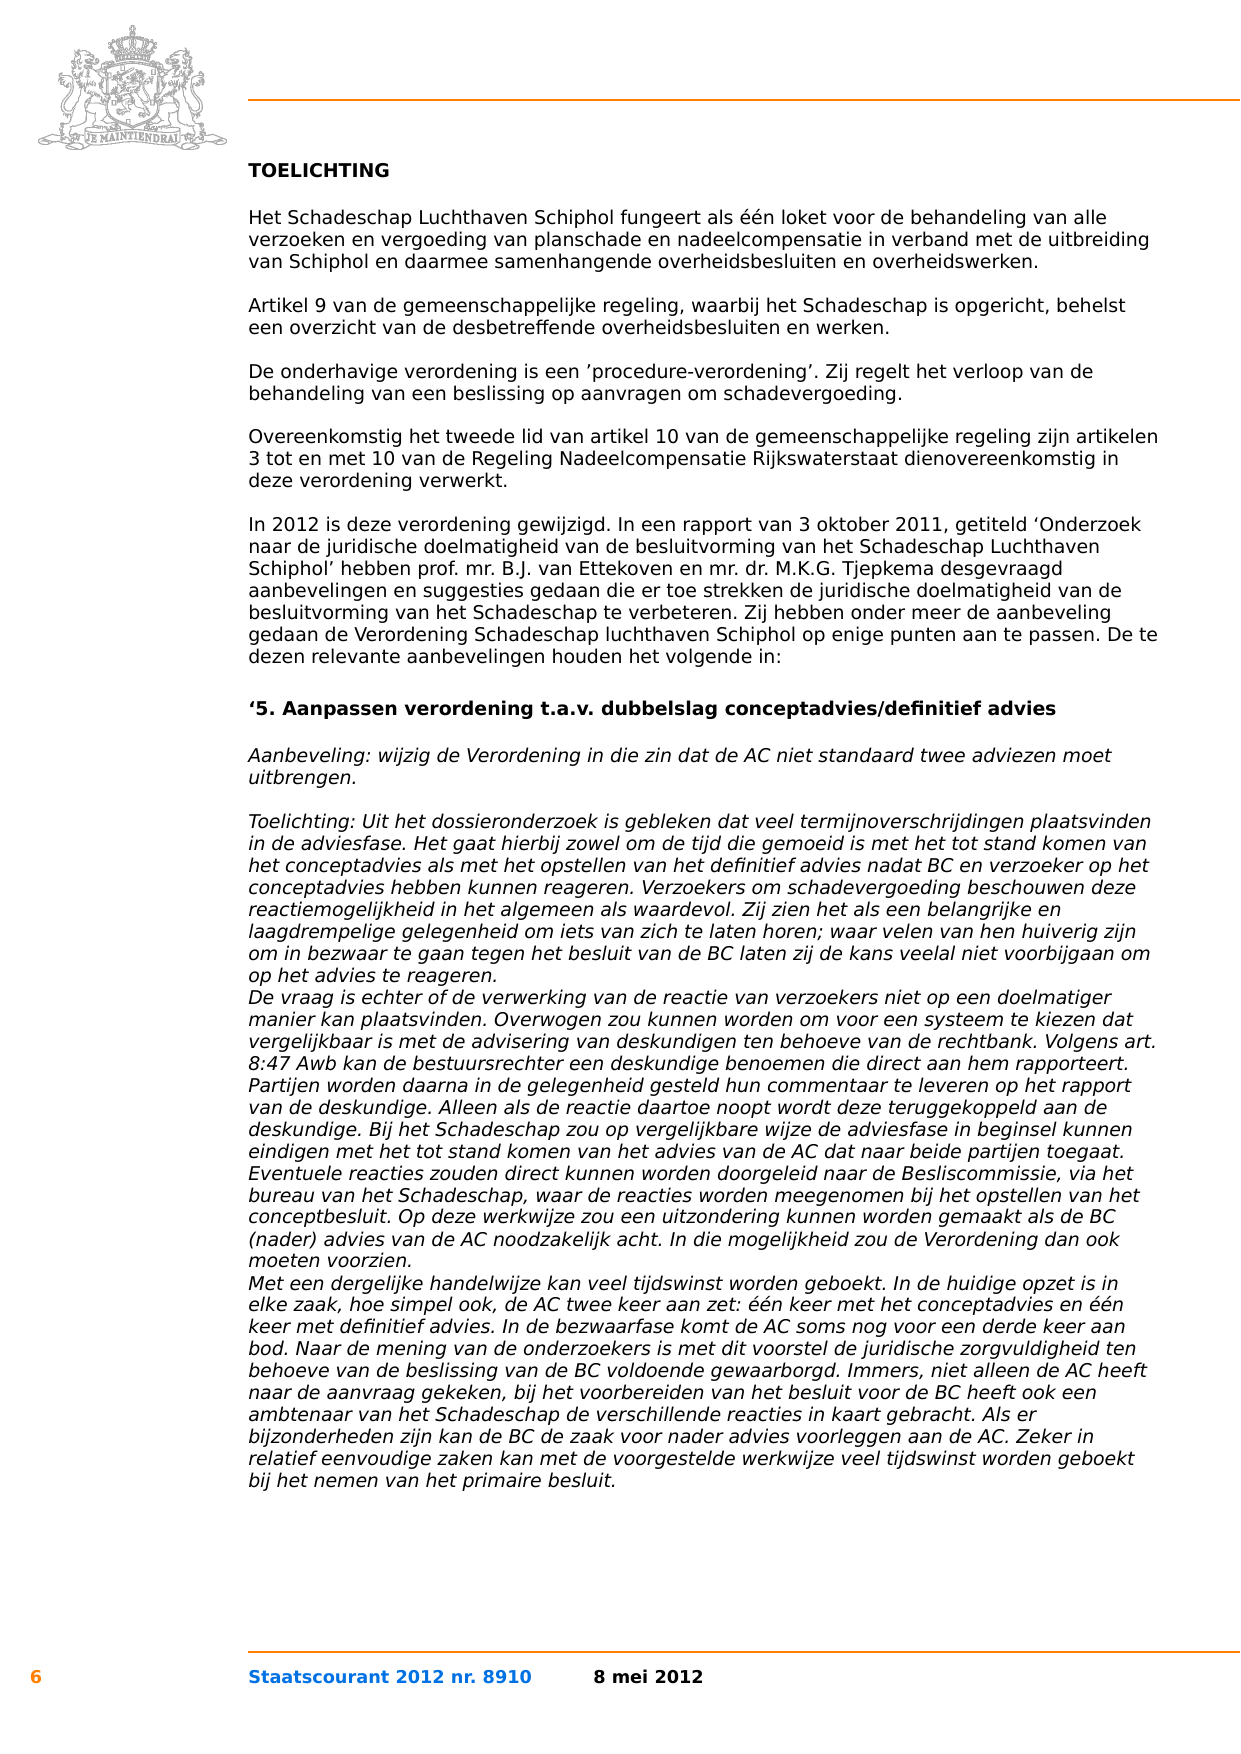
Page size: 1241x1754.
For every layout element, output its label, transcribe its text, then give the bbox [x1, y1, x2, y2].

text In 2012 is deze verordening gewijzigd. In een rapport van 3 oktober 2011, getiteld ‘Onderzoek naar de juridische doelmatigheid van de besluitvorming van het Schadeschap Luchthaven Schiphol’ hebben prof. mr. B.J. van Ettekoven en mr. dr. M.K.G. Tjepkema desgevraagd aanbevelingen en suggesties gedaan die er toe strekken de juridische doelmatigheid van de besluitvorming van het Schadeschap te verbeteren. Zij hebben onder meer de aanbeveling gedaan de Verordening Schadeschap luchthaven Schiphol op enige punten aan te passen. De te dezen relevante aanbevelingen houden het volgende in: [248, 514, 1163, 668]
text Het Schadeschap Luchthaven Schiphol fungeert als één loket voor de behandeling van alle verzoeken en vergoeding van planschade en nadeelcompensatie in verband met de uitbreiding van Schiphol en daarmee samenhangende overheidsbesluiten en overheidswerken. [248, 207, 1163, 273]
subtitle TOELICHTING [248, 160, 1163, 182]
subtitle ‘5. Aanpassen verordening t.a.v. dubbelslag conceptadvies/definitief advies [248, 698, 1163, 720]
text De vraag is echter of de verwerking van de reactie van verzoekers niet op een doelmatiger manier kan plaatsvinden. Overwogen zou kunnen worden om voor een systeem te kiezen dat vergelijkbaar is met de advisering van deskundigen ten behoeve van de rechtbank. Volgens art. 8:47 Awb kan de bestuursrechter een deskundige benoemen die direct aan hem rapporteert. Partijen worden daarna in de gelegenheid gesteld hun commentaar te leveren op het rapport van de deskundige. Alleen als de reactie daartoe noopt wordt deze teruggekoppeld aan de deskundige. Bij het Schadeschap zou op vergelijkbare wijze de adviesfase in beginsel kunnen eindigen met het tot stand komen van het advies van de AC dat naar beide partijen toegaat. Eventuele reacties zouden direct kunnen worden doorgeleid naar de Besliscommissie, via het bureau van het Schadeschap, waar de reacties worden meegenomen bij het opstellen van het conceptbesluit. Op deze werkwijze zou een uitzondering kunnen worden gemaakt als de BC (nader) advies van de AC noodzakelijk acht. In die mogelijkheid zou de Verordening dan ook moeten voorzien. [248, 987, 1163, 1272]
text Overeenkomstig het tweede lid van artikel 10 van de gemeenschappelijke regeling zijn artikelen 3 tot en met 10 van de Regeling Nadeelcompensatie Rijkswaterstaat dienovereenkomstig in deze verordening verwerkt. [248, 426, 1163, 492]
text Artikel 9 van de gemeenschappelijke regeling, waarbij het Schadeschap is opgericht, behelst een overzicht van de desbetreffende overheidsbesluiten en werken. [248, 295, 1163, 339]
text Aanbeveling: wijzig de Verordening in die zin dat de AC niet standaard twee adviezen moet uitbrengen. [248, 745, 1163, 789]
text Met een dergelijke handelwijze kan veel tijdswinst worden geboekt. In de huidige opzet is in elke zaak, hoe simpel ook, de AC twee keer aan zet: één keer met het conceptadvies en één keer met definitief advies. In de bezwaarfase komt de AC soms nog voor een derde keer aan bod. Naar de mening van de onderzoekers is met dit voorstel de juridische zorgvuldigheid ten behoeve van de beslissing van de BC voldoende gewaarborgd. Immers, niet alleen de AC heeft naar de aanvraag gekeken, bij het voorbereiden van het besluit voor de BC heeft ook een ambtenaar van het Schadeschap de verschillende reacties in kaart gebracht. Als er bijzonderheden zijn kan de BC de zaak voor nader advies voorleggen aan de AC. Zeker in relatief eenvoudige zaken kan met de voorgestelde werkwijze veel tijdswinst worden geboekt bij het nemen van het primaire besluit. [248, 1272, 1163, 1492]
text De onderhavige verordening is een ’procedure-verordening’. Zij regelt het verloop van de behandeling van een beslissing op aanvragen om schadevergoeding. [248, 361, 1163, 404]
picture [38, 25, 227, 150]
text Toelichting: Uit het dossieronderzoek is gebleken dat veel termijnoverschrijdingen plaatsvinden in de adviesfase. Het gaat hierbij zowel om de tijd die gemoeid is met het tot stand komen van het conceptadvies als met het opstellen van het definitief advies nadat BC en verzoeker op het conceptadvies hebben kunnen reageren. Verzoekers om schadevergoeding beschouwen deze reactiemogelijkheid in het algemeen als waardevol. Zij zien het als een belangrijke en laagdrempelige gelegenheid om iets van zich te laten horen; waar velen van hen huiverig zijn om in bezwaar te gaan tegen het besluit van de BC laten zij de kans veelal niet voorbijgaan om op het advies te reageren. [248, 811, 1163, 987]
